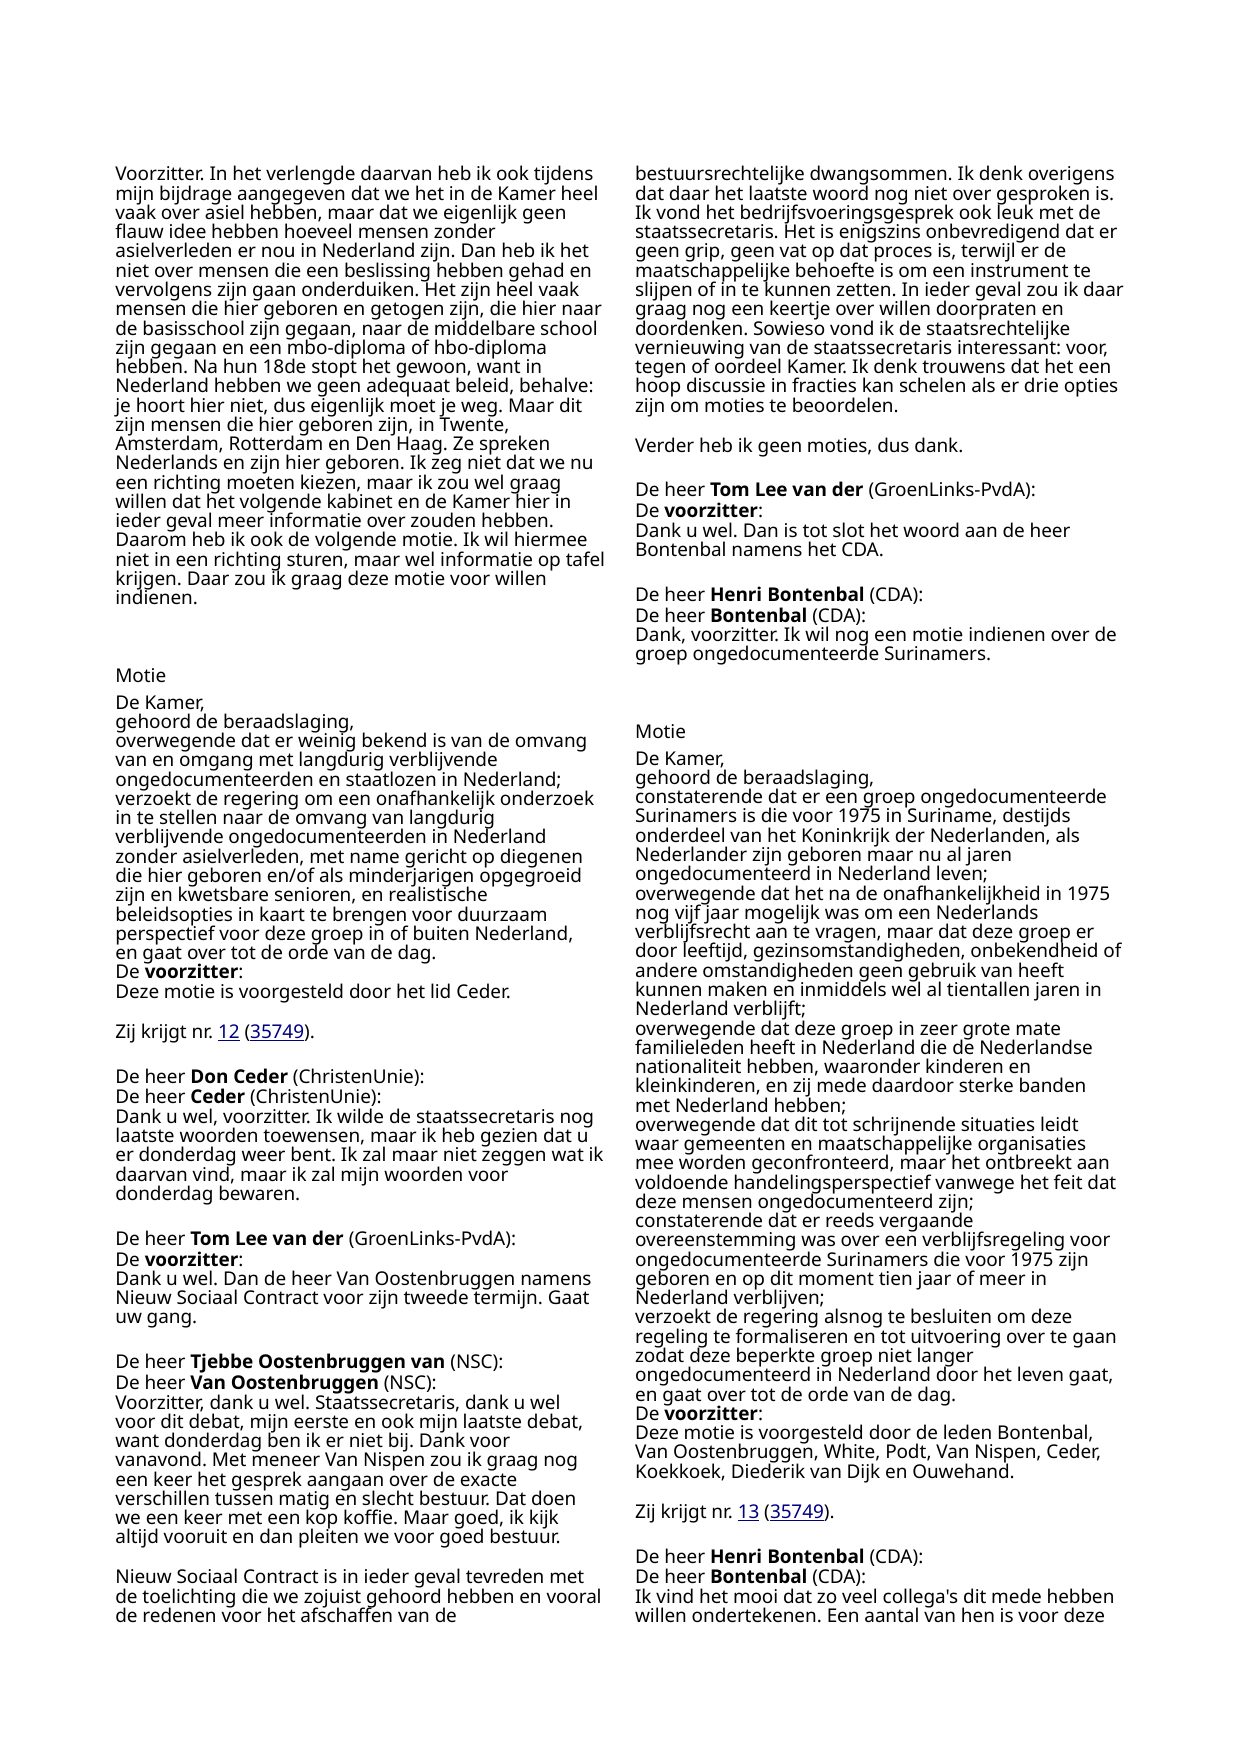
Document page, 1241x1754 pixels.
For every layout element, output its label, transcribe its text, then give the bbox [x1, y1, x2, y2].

text verzoekt de regering om een onafhankelijk onderzoek in te stellen naar de omvang van langdurig verblijvende ongedocumenteerden in Nederland zonder asielverleden, met name gericht op diegenen die hier geboren en/of als minderjarigen opgegroeid zijn en kwetsbare senioren, en realistische beleidsopties in kaart te brengen voor duurzaam perspectief voor deze groep in of buiten Nederland, [115, 790, 605, 944]
text Dank, voorzitter. Ik wil nog een motie indienen over de groep ongedocumenteerde Surinamers. [635, 626, 1125, 664]
text De voorzitter: [115, 963, 605, 983]
text en gaat over tot de orde van de dag. [635, 1386, 1125, 1405]
text De heer Van Oostenbruggen (NSC): [115, 1374, 605, 1394]
text Ik vind het mooi dat zo veel collega's dit mede hebben willen ondertekenen. Een aantal van hen is voor deze [635, 1588, 1125, 1626]
text Zij krijgt nr. 12 (35749). [115, 1023, 605, 1042]
text verzoekt de regering alsnog te besluiten om deze regeling te formaliseren en tot uitvoering over te gaan zodat deze beperkte groep niet langer ongedocumenteerd in Nederland door het leven gaat, [635, 1308, 1125, 1386]
text De heer Bontenbal (CDA): [635, 1568, 1125, 1588]
text overwegende dat deze groep in zeer grote mate familieleden heeft in Nederland die de Nederlandse nationaliteit hebben, waaronder kinderen en kleinkinderen, en zij mede daardoor sterke banden met Nederland hebben; [635, 1019, 1125, 1116]
text Voorzitter. In het verlengde daarvan heb ik ook tijdens mijn bijdrage aangegeven dat we het in de Kamer heel vaak over asiel hebben, maar dat we eigenlijk geen flauw idee hebben hoeveel mensen zonder asielverleden er nou in Nederland zijn. Dan heb ik het niet over mensen die een beslissing hebben gehad en vervolgens zijn gaan onderduiken. Het zijn heel vaak mensen die hier geboren en getogen zijn, die hier naar de basisschool zijn gegaan, naar de middelbare school zijn gegaan en een mbo-diploma of hbo-diploma hebben. Na hun 18de stopt het gewoon, want in Nederland hebben we geen adequaat beleid, behalve: je hoort hier niet, dus eigenlijk moet je weg. Maar dit zijn mensen die hier geboren zijn, in Twente, Amsterdam, Rotterdam en Den Haag. Ze spreken Nederlands en zijn hier geboren. Ik zeg niet dat we nu een richting moeten kiezen, maar ik zou wel graag willen dat het volgende kabinet en de Kamer hier in ieder geval meer informatie over zouden hebben. Daarom heb ik ook de volgende motie. Ik wil hiermee niet in een richting sturen, maar wel informatie op tafel krijgen. Daar zou ik graag deze motie voor willen indienen. [115, 165, 605, 608]
text De voorzitter: [635, 1405, 1125, 1424]
text De heer Don Ceder (ChristenUnie): [115, 1063, 605, 1088]
text De Kamer, [115, 694, 605, 713]
text Motie [635, 718, 1125, 744]
text Dank u wel, voorzitter. Ik wilde de staatssecretaris nog laatste woorden toewensen, maar ik heb gezien dat u er donderdag weer bent. Ik zal maar niet zeggen wat ik daarvan vind, maar ik zal mijn woorden voor donderdag bewaren. [115, 1108, 605, 1204]
text overwegende dat er weinig bekend is van de omvang van en omgang met langdurig verblijvende ongedocumenteerden en staatlozen in Nederland; [115, 732, 605, 790]
text Deze motie is voorgesteld door het lid Ceder. [115, 983, 605, 1002]
text De heer Henri Bontenbal (CDA): [635, 581, 1125, 607]
text gehoord de beraadslaging, [115, 713, 605, 732]
text Verder heb ik geen moties, dus dank. [635, 437, 1125, 456]
text bestuursrechtelijke dwangsommen. Ik denk overigens dat daar het laatste woord nog niet over gesproken is. Ik vond het bedrijfsvoeringsgesprek ook leuk met de staatssecretaris. Het is enigszins onbevredigend dat er geen grip, geen vat op dat proces is, terwijl er de maatschappelijke behoefte is om een instrument te slijpen of in te kunnen zetten. In ieder geval zou ik daar graag nog een keertje over willen doorpraten en doordenken. Sowieso vond ik de staatsrechtelijke vernieuwing van de staatssecretaris interessant: voor, tegen of oordeel Kamer. Ik denk trouwens dat het een hoop discussie in fracties kan schelen als er drie opties zijn om moties te beoordelen. [635, 165, 1125, 416]
text gehoord de beraadslaging, [635, 769, 1125, 788]
text overwegende dat het na de onafhankelijkheid in 1975 nog vijf jaar mogelijk was om een Nederlands verblijfsrecht aan te vragen, maar dat deze groep er door leeftijd, gezinsomstandigheden, onbekendheid of andere omstandigheden geen gebruik van heeft kunnen maken en inmiddels wel al tientallen jaren in Nederland verblijft; [635, 884, 1125, 1019]
text Nieuw Sociaal Contract is in ieder geval tevreden met de toelichting die we zojuist gehoord hebben en vooral de redenen voor het afschaffen van de [115, 1568, 605, 1626]
text Motie [115, 662, 605, 688]
text Dank u wel. Dan is tot slot het woord aan de heer Bontenbal namens het CDA. [635, 522, 1125, 560]
text constaterende dat er een groep ongedocumenteerde Surinamers is die voor 1975 in Suriname, destijds onderdeel van het Koninkrijk der Nederlanden, als Nederlander zijn geboren maar nu al jaren ongedocumenteerd in Nederland leven; [635, 788, 1125, 884]
text De Kamer, [635, 750, 1125, 769]
text De heer Tom Lee van der (GroenLinks-PvdA): [635, 477, 1125, 502]
text De heer Henri Bontenbal (CDA): [635, 1543, 1125, 1568]
text Dank u wel. Dan de heer Van Oostenbruggen namens Nieuw Sociaal Contract voor zijn tweede termijn. Gaat uw gang. [115, 1270, 605, 1328]
text De heer Tjebbe Oostenbruggen van (NSC): [115, 1349, 605, 1374]
text en gaat over tot de orde van de dag. [115, 944, 605, 963]
text Zij krijgt nr. 13 (35749). [635, 1503, 1125, 1522]
text De heer Ceder (ChristenUnie): [115, 1088, 605, 1108]
text Voorzitter, dank u wel. Staatssecretaris, dank u wel voor dit debat, mijn eerste en ook mijn laatste debat, want donderdag ben ik er niet bij. Dank voor vanavond. Met meneer Van Nispen zou ik graag nog een keer het gesprek aangaan over de exacte verschillen tussen matig en slecht bestuur. Dat doen we een keer met een kop koffie. Maar goed, ik kijk altijd vooruit en dan pleiten we voor goed bestuur. [115, 1394, 605, 1548]
text De voorzitter: [115, 1251, 605, 1270]
text constaterende dat er reeds vergaande overeenstemming was over een verblijfsregeling voor ongedocumenteerde Surinamers die voor 1975 zijn geboren en op dit moment tien jaar of meer in Nederland verblijven; [635, 1212, 1125, 1308]
text De heer Tom Lee van der (GroenLinks-PvdA): [115, 1225, 605, 1251]
text De heer Bontenbal (CDA): [635, 607, 1125, 626]
text overwegende dat dit tot schrijnende situaties leidt waar gemeenten en maatschappelijke organisaties mee worden geconfronteerd, maar het ontbreekt aan voldoende handelingsperspectief vanwege het feit dat deze mensen ongedocumenteerd zijn; [635, 1116, 1125, 1212]
text Deze motie is voorgesteld door de leden Bontenbal, Van Oostenbruggen, White, Podt, Van Nispen, Ceder, Koekkoek, Diederik van Dijk en Ouwehand. [635, 1424, 1125, 1482]
text De voorzitter: [635, 502, 1125, 522]
